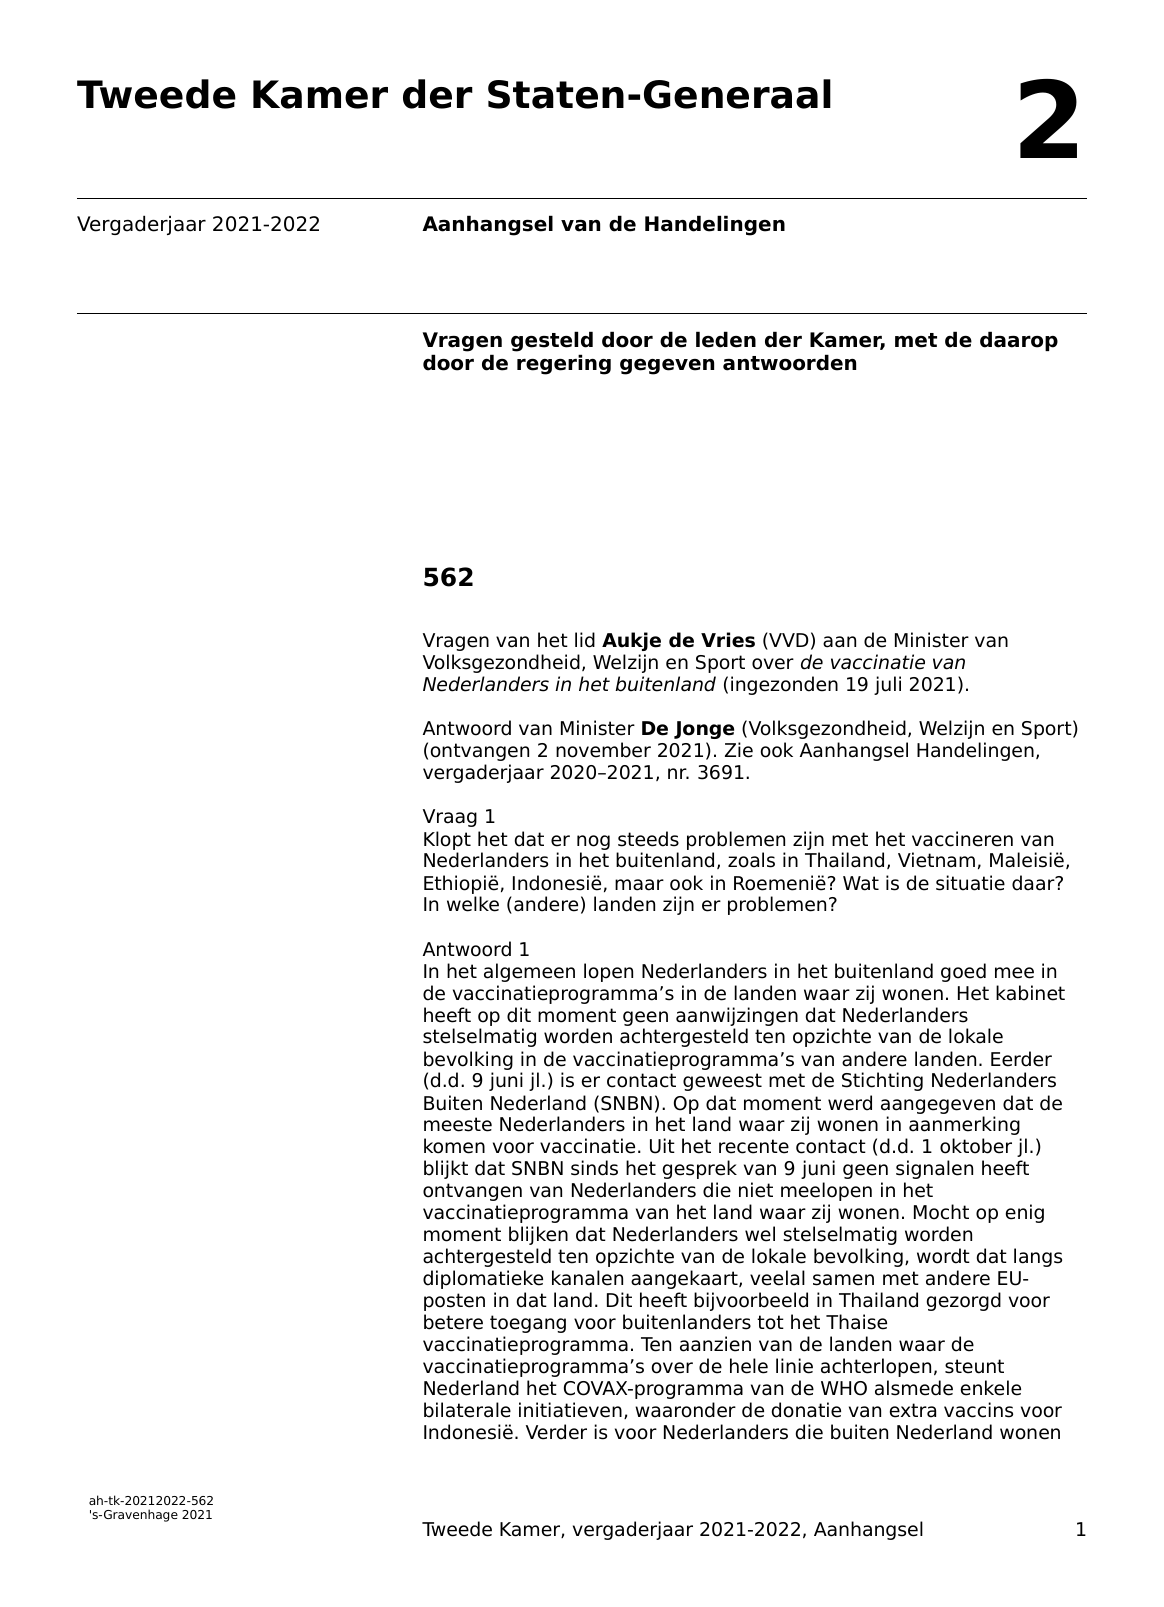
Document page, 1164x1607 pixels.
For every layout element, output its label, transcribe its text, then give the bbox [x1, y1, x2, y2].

text In het algemeen lopen Nederlanders in het buitenland goed mee in de vaccinatieprogramma’s in de landen waar zij wonen. Het kabinet heeft op dit moment geen aanwijzingen dat Nederlanders stelselmatig worden achtergesteld ten opzichte van de lokale bevolking in de vaccinatieprogramma’s van andere landen. Eerder (d.d. 9 juni jl.) is er contact geweest met de Stichting Nederlanders Buiten Nederland (SNBN). Op dat moment werd aangegeven dat de meeste Nederlanders in het land waar zij wonen in aanmerking komen voor vaccinatie. Uit het recente contact (d.d. 1 oktober jl.) blijkt dat SNBN sinds het gesprek van 9 juni geen signalen heeft ontvangen van Nederlanders die niet meelopen in het vaccinatieprogramma van het land waar zij wonen. Mocht op enig moment blijken dat Nederlanders wel stelselmatig worden achtergesteld ten opzichte van de lokale bevolking, wordt dat langs diplomatieke kanalen aangekaart, veelal samen met andere EU-posten in dat land. Dit heeft bijvoorbeeld in Thailand gezorgd voor betere toegang voor buitenlanders tot het Thaise vaccinatieprogramma. Ten aanzien van de landen waar de vaccinatieprogramma’s over de hele linie achterlopen, steunt Nederland het COVAX-programma van de WHO alsmede enkele bilaterale initiatieven, waaronder de donatie van extra vaccins voor Indonesië. Verder is voor Nederlanders die buiten Nederland wonen [422, 961, 1087, 1444]
text Klopt het dat er nog steeds problemen zijn met het vaccineren van Nederlanders in het buitenland, zoals in Thailand, Vietnam, Maleisië, Ethiopië, Indonesië, maar ook in Roemenië? Wat is de situatie daar? In welke (andere) landen zijn er problemen? [422, 828, 1087, 916]
table_cell Aanhangsel van de Handelingen [422, 199, 1087, 313]
text Antwoord 1 [422, 938, 1087, 961]
text Antwoord van Minister De Jonge (Volksgezondheid, Welzijn en Sport) (ontvangen 2 november 2021). Zie ook Aanhangsel Handelingen, vergaderjaar 2020–2021, nr. 3691. [422, 718, 1087, 784]
text Vragen van het lid Aukje de Vries (VVD) aan de Minister van Volksgezondheid, Welzijn en Sport over de vaccinatie van Nederlanders in het buitenland (ingezonden 19 juli 2021). [422, 630, 1087, 696]
table_header Tweede Kamer der Staten-Generaal [77, 59, 886, 198]
text 's-Gravenhage 2021 [88, 1508, 323, 1522]
table_header 2 [886, 59, 1087, 198]
text Vraag 1 [422, 806, 1087, 828]
text 562 [422, 563, 1087, 592]
table_cell Vergaderjaar 2021-2022 [77, 199, 422, 313]
text ah-tk-20212022-562 [88, 1494, 323, 1508]
table_cell [77, 314, 422, 375]
table_cell Vragen gesteld door de leden der Kamer, met de daarop door de regering gegeven antwoorden [422, 314, 1087, 375]
